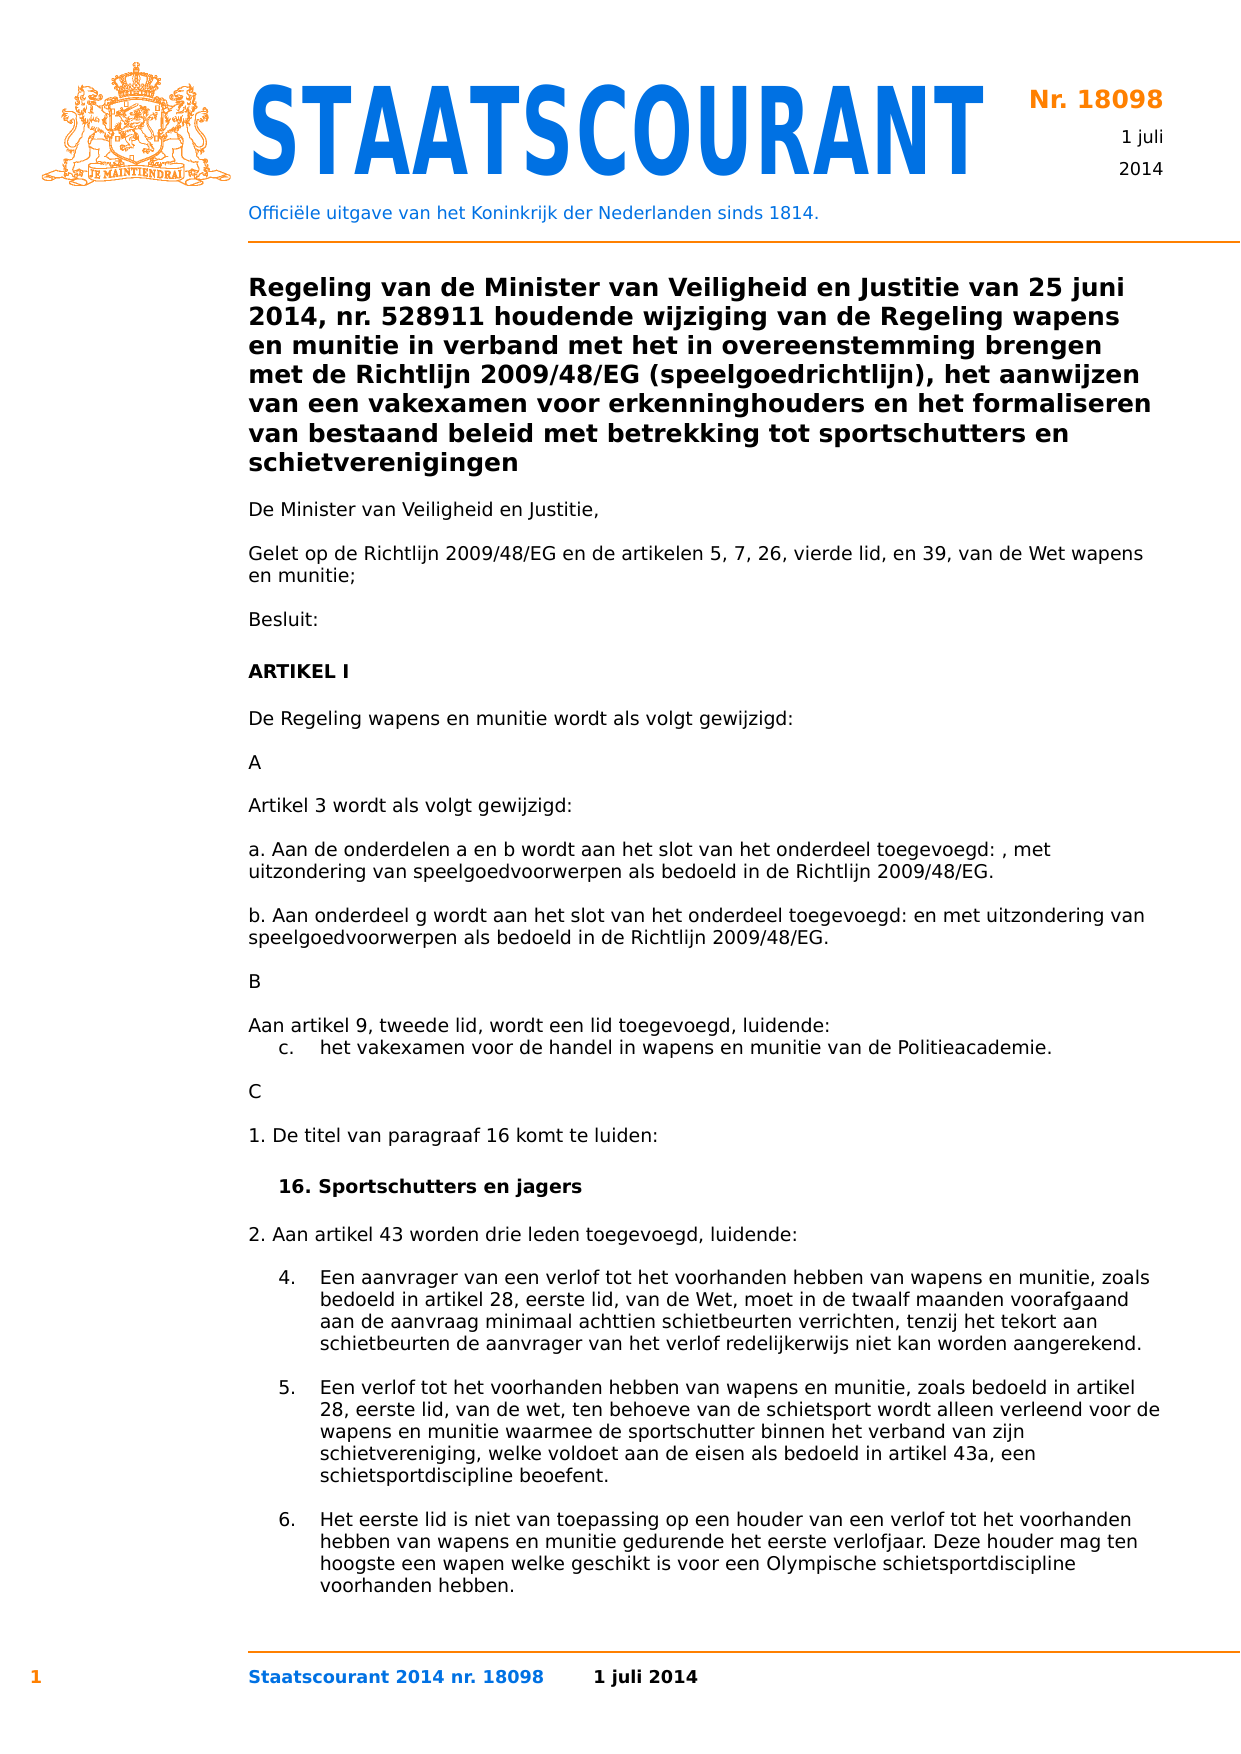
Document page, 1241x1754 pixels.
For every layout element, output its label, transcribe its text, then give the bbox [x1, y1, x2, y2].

text c. het vakexamen voor de handel in wapens en munitie van de Politieacademie. [278, 1037, 1163, 1059]
subtitle Regeling van de Minister van Veiligheid en Justitie van 25 juni 2014, nr. 528911 houdende wijziging van de Regeling wapens en munitie in verband met het in overeenstemming brengen met de Richtlijn 2009/48/EG (speelgoedrichtlijn), het aanwijzen van een vakexamen voor erkenninghouders en het formaliseren van bestaand beleid met betrekking tot sportschutters en schietverenigingen [248, 273, 1163, 477]
subtitle 16. Sportschutters en jagers [278, 1176, 1163, 1198]
text 2. Aan artikel 43 worden drie leden toegevoegd, luidende: [248, 1223, 1163, 1245]
text 4. Een aanvrager van een verlof tot het voorhanden hebben van wapens en munitie, zoals bedoeld in artikel 28, eerste lid, van de Wet, moet in de twaalf maanden voorafgaand aan de aanvraag minimaal achttien schietbeurten verrichten, tenzij het tekort aan schietbeurten de aanvrager van het verlof redelijkerwijs niet kan worden aangerekend. [278, 1267, 1163, 1355]
text 6. Het eerste lid is niet van toepassing op een houder van een verlof tot het voorhanden hebben van wapens en munitie gedurende het eerste verlofjaar. Deze houder mag ten hoogste een wapen welke geschikt is voor een Olympische schietsportdiscipline voorhanden hebben. [278, 1509, 1163, 1597]
table_cell 1 juli [998, 121, 1240, 153]
text Besluit: [248, 609, 1163, 631]
table_header [25, 62, 248, 241]
text C [248, 1081, 1163, 1103]
text 5. Een verlof tot het voorhanden hebben van wapens en munitie, zoals bedoeld in artikel 28, eerste lid, van de wet, ten behoeve van de schietsport wordt alleen verleend voor de wapens en munitie waarmee de sportschutter binnen het verband van zijn schietvereniging, welke voldoet aan de eisen als bedoeld in artikel 43a, een schietsportdiscipline beoefent. [278, 1377, 1163, 1487]
text b. Aan onderdeel g wordt aan het slot van het onderdeel toegevoegd: en met uitzondering van speelgoedvoorwerpen als bedoeld in de Richtlijn 2009/48/EG. [248, 905, 1163, 949]
text B [248, 971, 1163, 993]
text A [248, 752, 1163, 773]
table_cell Officiële uitgave van het Koninkrijk der Nederlanden sinds 1814. [248, 203, 1240, 241]
table_header STAATSCOURANT [248, 62, 998, 203]
text De Regeling wapens en munitie wordt als volgt gewijzigd: [248, 708, 1163, 730]
subtitle ARTIKEL I [248, 661, 1163, 683]
text 1. De titel van paragraaf 16 komt te luiden: [248, 1124, 1163, 1146]
text Artikel 3 wordt als volgt gewijzigd: [248, 795, 1163, 817]
table_cell 2014 [998, 153, 1240, 203]
text Gelet op de Richtlijn 2009/48/EG en de artikelen 5, 7, 26, vierde lid, en 39, van de Wet wapens en munitie; [248, 543, 1163, 587]
text De Minister van Veiligheid en Justitie, [248, 499, 1163, 521]
text Aan artikel 9, tweede lid, wordt een lid toegevoegd, luidende: [248, 1015, 1163, 1037]
table_header Nr. 18098 [998, 62, 1240, 121]
picture [41, 62, 231, 186]
text a. Aan de onderdelen a en b wordt aan het slot van het onderdeel toegevoegd: , met uitzondering van speelgoedvoorwerpen als bedoeld in de Richtlijn 2009/48/EG. [248, 839, 1163, 883]
